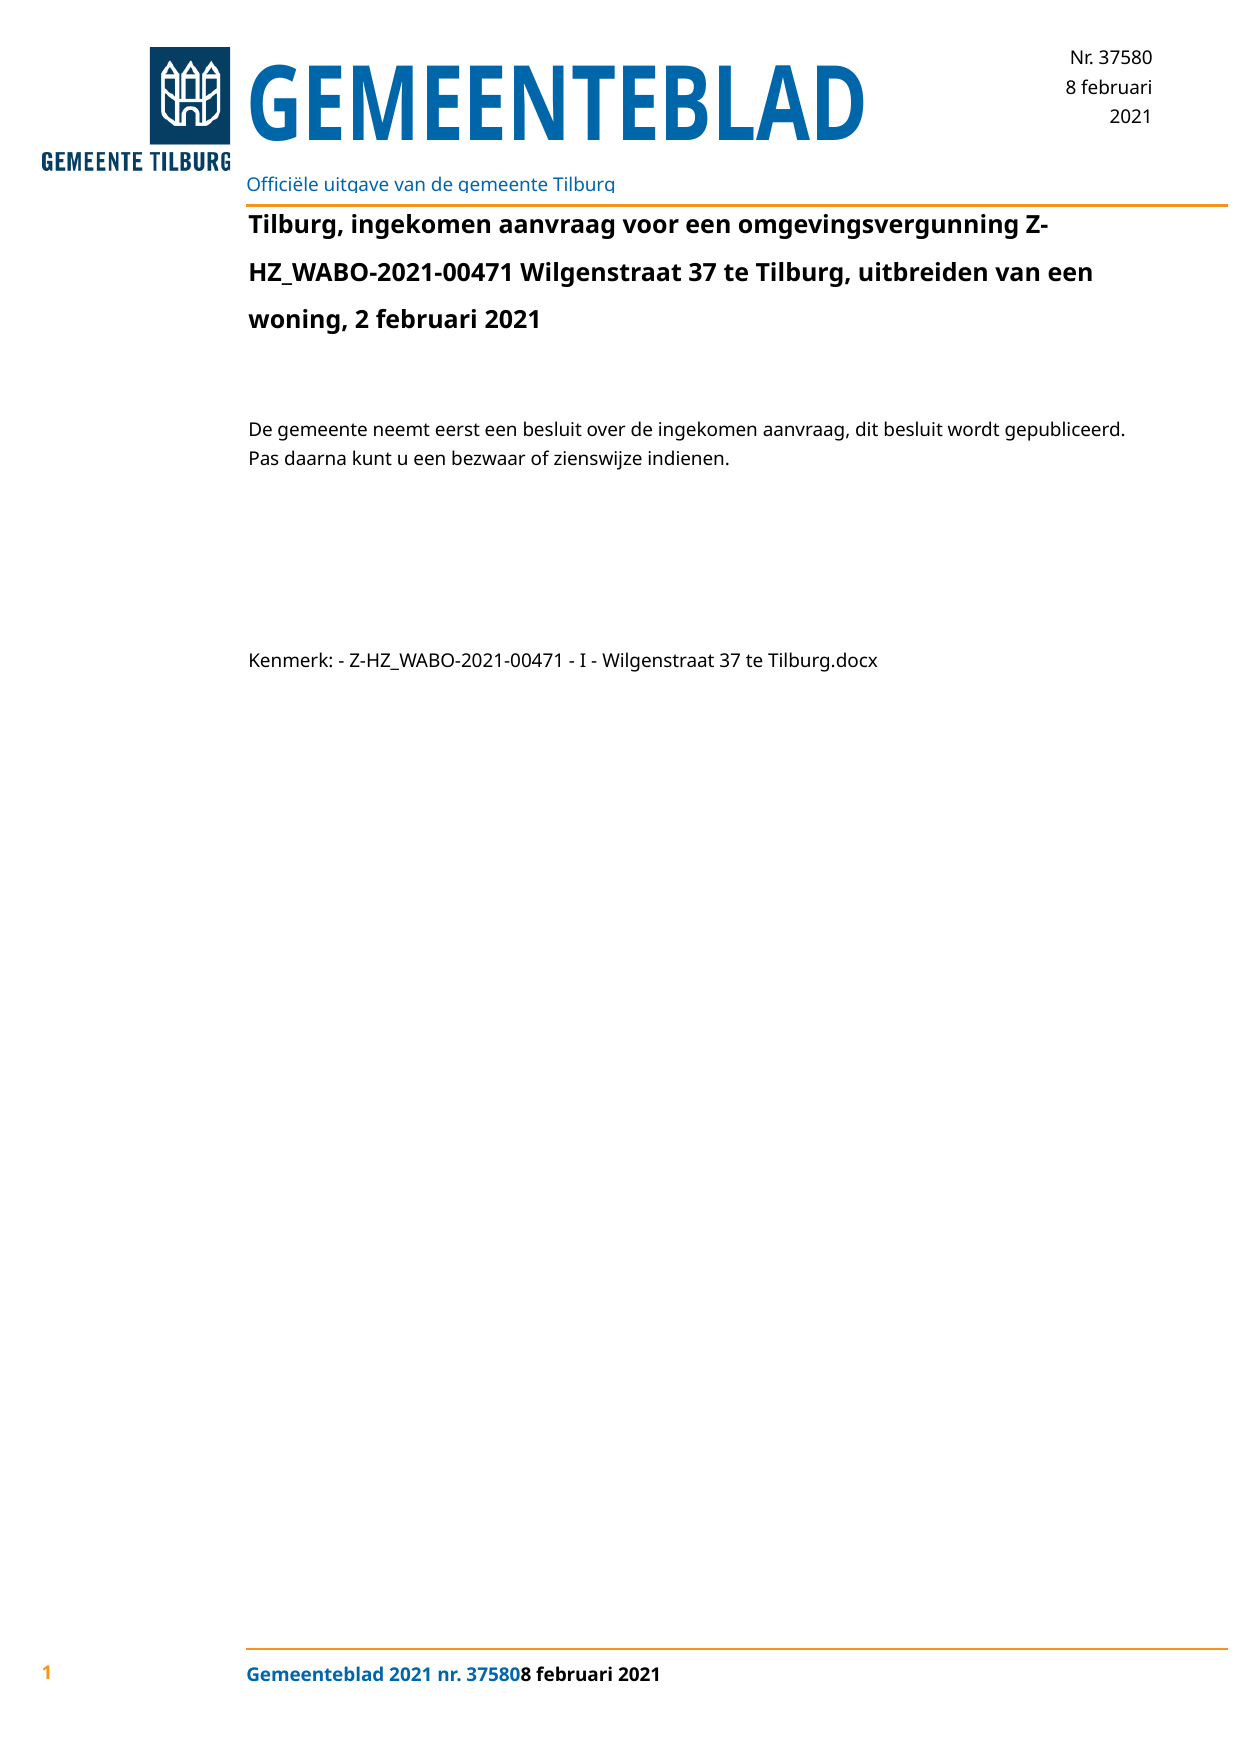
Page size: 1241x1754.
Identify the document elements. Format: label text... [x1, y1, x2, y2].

text De gemeente neemt eerst een besluit over de ingekomen aanvraag, dit besluit wordt gepubliceerd. Pas daarna kunt u een bezwaar of zienswijze indienen. [248, 416, 1152, 471]
text Kenmerk: - Z-HZ_WABO-2021-00471 - I - Wilgenstraat 37 te Tilburg.docx [248, 647, 1152, 673]
text Tilburg, ingekomen aanvraag voor een omgevingsvergunning Z-HZ_WABO-2021-00471 Wilgenstraat 37 te Tilburg, uitbreiden van een woning, 2 februari 2021 [248, 207, 1152, 336]
picture [41, 47, 231, 172]
